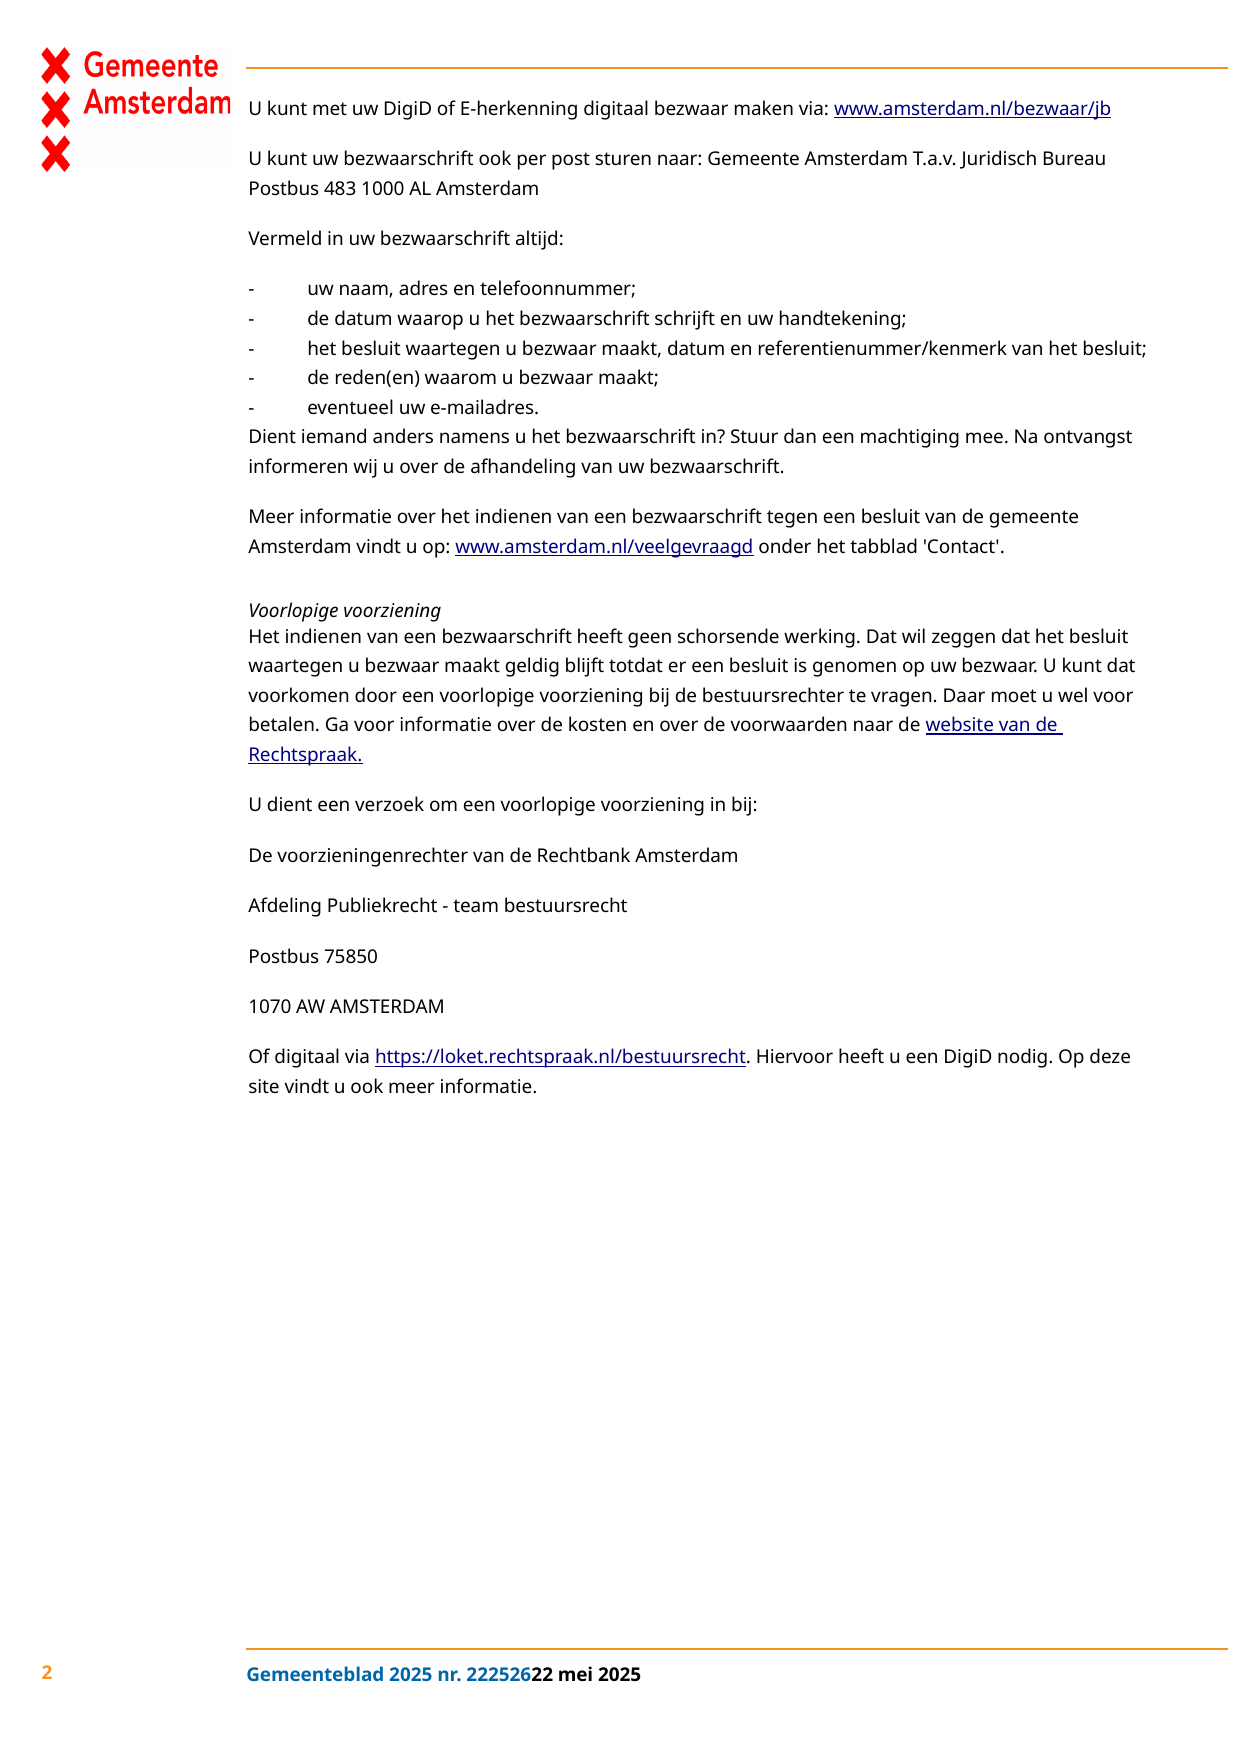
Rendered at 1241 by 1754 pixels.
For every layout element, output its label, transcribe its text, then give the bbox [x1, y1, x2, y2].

list de datum waarop u het bezwaarschrift schrijft en uw handtekening; [248, 305, 1152, 331]
text Afdeling Publiekrecht - team bestuursrecht [248, 892, 1152, 918]
picture [41, 47, 231, 172]
list uw naam, adres en telefoonnummer; [248, 276, 1152, 301]
text Voorlopige voorziening [248, 597, 1152, 623]
text Of digitaal via https://loket.rechtspraak.nl/bestuursrecht. Hiervoor heeft u een DigiD nodig. Op deze site vindt u ook meer informatie. [248, 1044, 1152, 1099]
text U kunt uw bezwaarschrift ook per post sturen naar: Gemeente Amsterdam T.a.v. Juridisch Bureau Postbus 483 1000 AL Amsterdam [248, 145, 1152, 201]
text De voorzieningenrechter van de Rechtbank Amsterdam [248, 842, 1152, 868]
text Postbus 75850 [248, 943, 1152, 968]
text Dient iemand anders namens u het bezwaarschrift in? Stuur dan een machtiging mee. Na ontvangst informeren wij u over de afhandeling van uw bezwaarschrift. [248, 423, 1152, 479]
text Het indienen van een bezwaarschrift heeft geen schorsende werking. Dat wil zeggen dat het besluit waartegen u bezwaar maakt geldig blijft totdat er een besluit is genomen op uw bezwaar. U kunt dat voorkomen door een voorlopige voorziening bij de bestuursrechter te vragen. Daar moet u wel voor betalen. Ga voor informatie over de kosten en over de voorwaarden naar de website van de Rechtspraak. [248, 623, 1152, 767]
text U dient een verzoek om een voorlopige voorziening in bij: [248, 792, 1152, 817]
list eventueel uw e-mailadres. [248, 394, 1152, 420]
list de reden(en) waarom u bezwaar maakt; [248, 364, 1152, 390]
text U kunt met uw DigiD of E-herkenning digitaal bezwaar maken via: www.amsterdam.nl/bezwaar/jb [248, 95, 1152, 121]
text Meer informatie over het indienen van een bezwaarschrift tegen een besluit van de gemeente Amsterdam vindt u op: www.amsterdam.nl/veelgevraagd onder het tabblad 'Contact'. [248, 503, 1152, 559]
list het besluit waartegen u bezwaar maakt, datum en referentienummer/kenmerk van het besluit; [248, 335, 1152, 361]
text 1070 AW AMSTERDAM [248, 993, 1152, 1019]
text Vermeld in uw bezwaarschrift altijd: [248, 225, 1152, 251]
